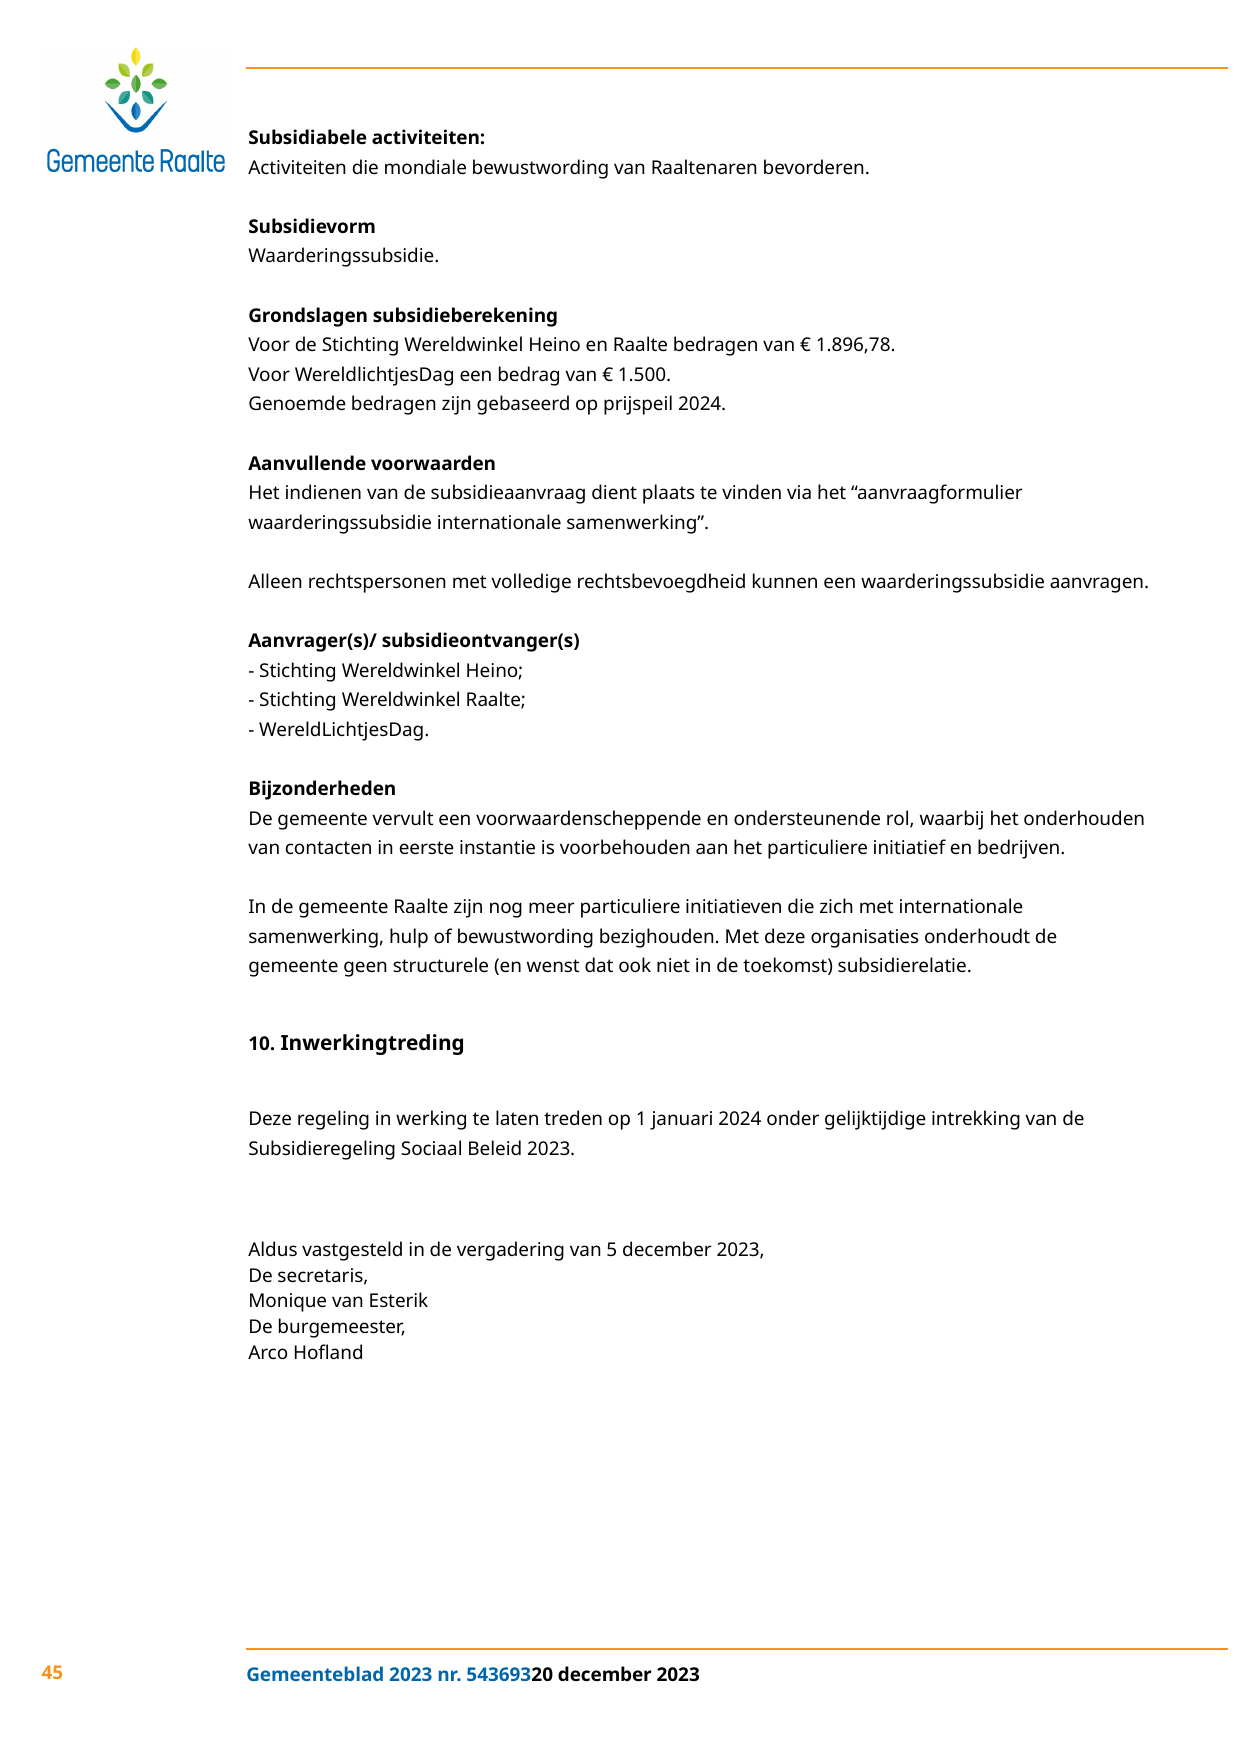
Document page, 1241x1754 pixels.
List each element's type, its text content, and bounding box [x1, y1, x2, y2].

text De gemeente vervult een voorwaardenscheppende en ondersteunende rol, waarbij het onderhouden van contacten in eerste instantie is voorbehouden aan het particuliere initiatief en bedrijven. [248, 805, 1152, 860]
text De burgemeester, [248, 1313, 1152, 1339]
text 10. Inwerkingtreding [248, 1028, 1152, 1056]
text Subsidiabele activiteiten: [248, 124, 1152, 150]
text Aanvrager(s)/ subsidieontvanger(s) [248, 627, 1152, 653]
picture [41, 47, 231, 172]
text Deze regeling in werking te laten treden op 1 januari 2024 onder gelijktijdige intrekking van de Subsidieregeling Sociaal Beleid 2023. [248, 1106, 1152, 1161]
text Voor de Stichting Wereldwinkel Heino en Raalte bedragen van € 1.896,78. [248, 331, 1152, 357]
text - Stichting Wereldwinkel Raalte; [248, 686, 1152, 712]
text Waarderingssubsidie. [248, 243, 1152, 268]
text Bijzonderheden [248, 775, 1152, 801]
text - WereldLichtjesDag. [248, 716, 1152, 742]
text In de gemeente Raalte zijn nog meer particuliere initiatieven die zich met internationale samenwerking, hulp of bewustwording bezighouden. Met deze organisaties onderhoudt de gemeente geen structurele (en wenst dat ook niet in de toekomst) subsidierelatie. [248, 893, 1152, 978]
text Monique van Esterik [248, 1288, 1152, 1313]
text Grondslagen subsidieberekening [248, 302, 1152, 328]
text - Stichting Wereldwinkel Heino; [248, 657, 1152, 683]
text Aldus vastgesteld in de vergadering van 5 december 2023, [248, 1236, 1152, 1262]
text De secretaris, [248, 1262, 1152, 1288]
text Het indienen van de subsidieaanvraag dient plaats te vinden via het “aanvraagformulier waarderingssubsidie internationale samenwerking”. [248, 479, 1152, 535]
text Arco Hofland [248, 1339, 1152, 1365]
text Voor WereldlichtjesDag een bedrag van € 1.500. [248, 361, 1152, 387]
text Activiteiten die mondiale bewustwording van Raaltenaren bevorderen. [248, 154, 1152, 180]
text Alleen rechtspersonen met volledige rechtsbevoegdheid kunnen een waarderingssubsidie aanvragen. [248, 568, 1152, 594]
text Genoemde bedragen zijn gebaseerd op prijspeil 2024. [248, 391, 1152, 416]
text Aanvullende voorwaarden [248, 450, 1152, 476]
text Subsidievorm [248, 213, 1152, 239]
